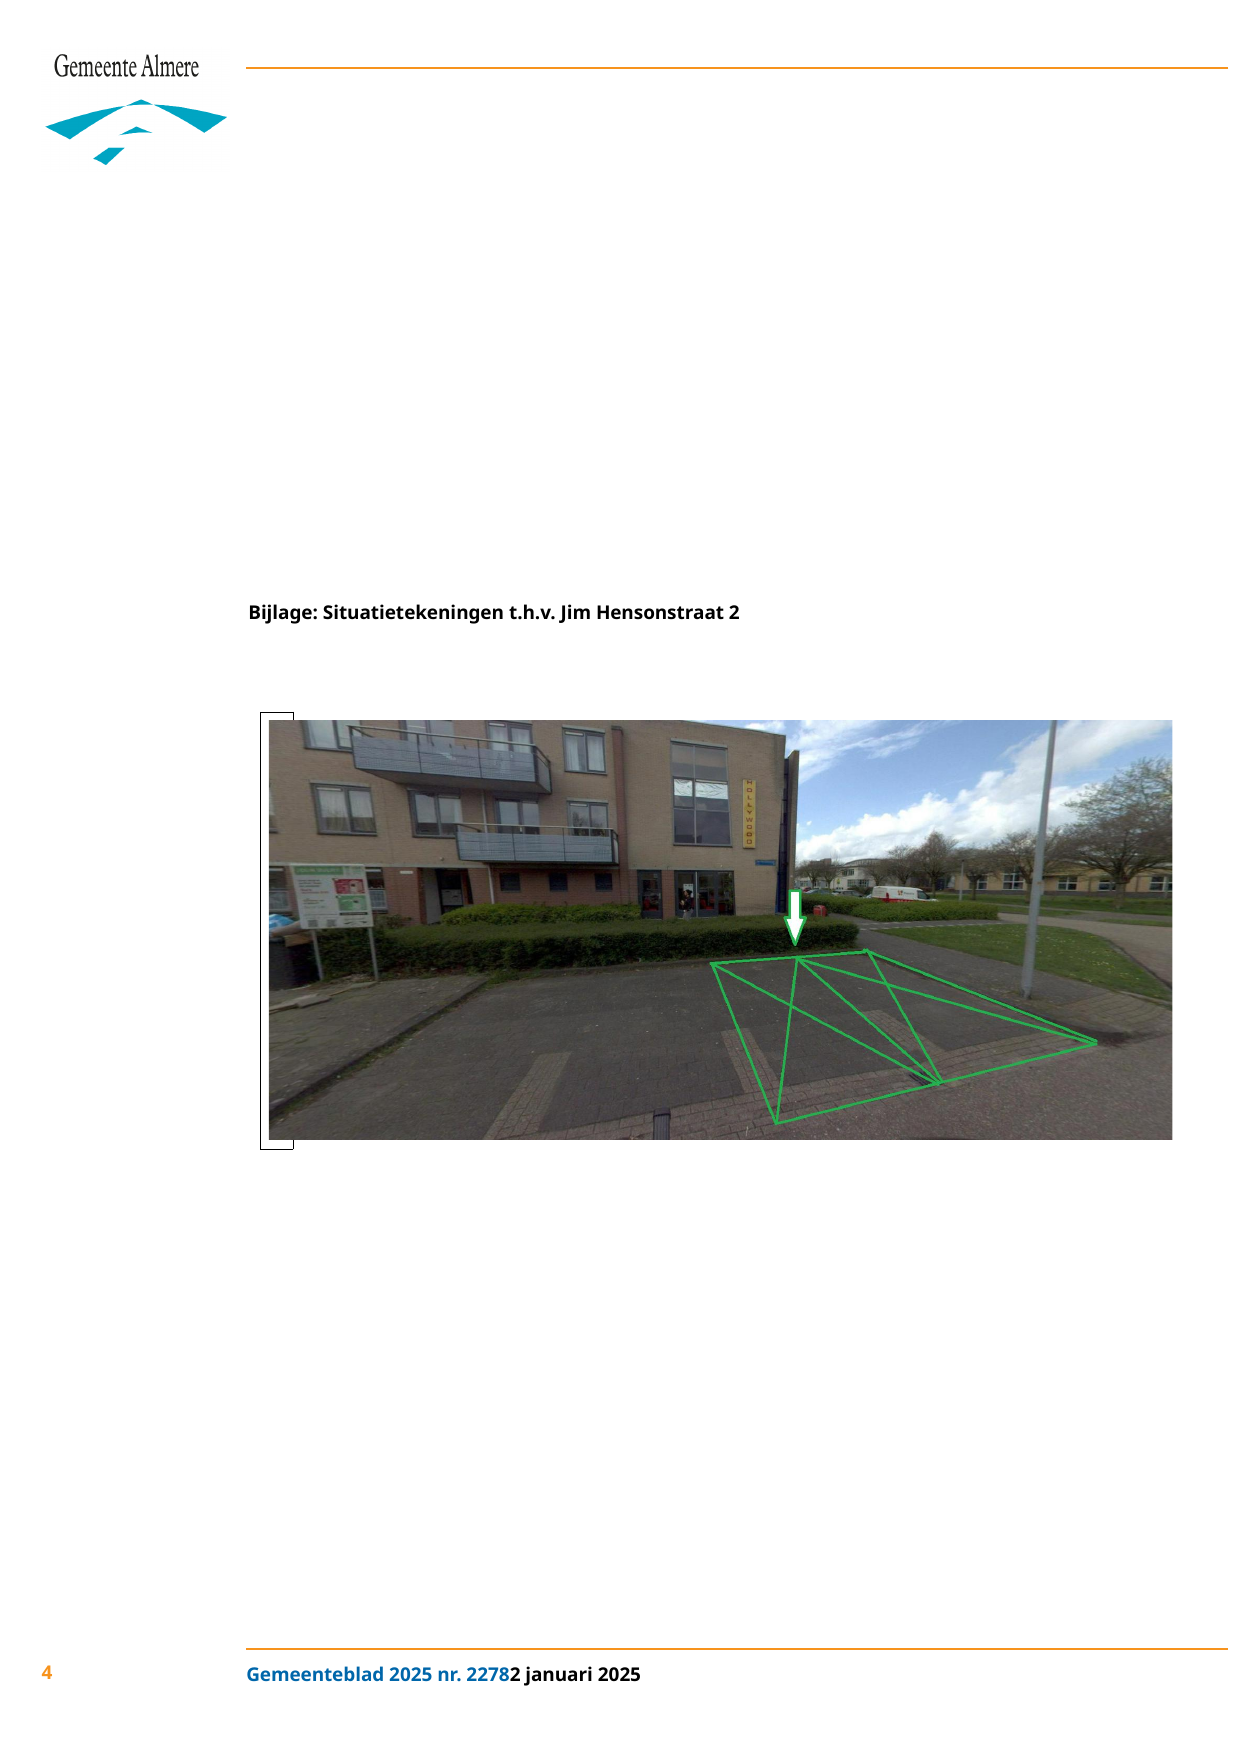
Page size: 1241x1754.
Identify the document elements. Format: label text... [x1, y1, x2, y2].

picture [268, 720, 1173, 1140]
text Bijlage: Situatietekeningen t.h.v. Jim Hensonstraat 2 [248, 599, 1152, 625]
picture [41, 47, 231, 172]
